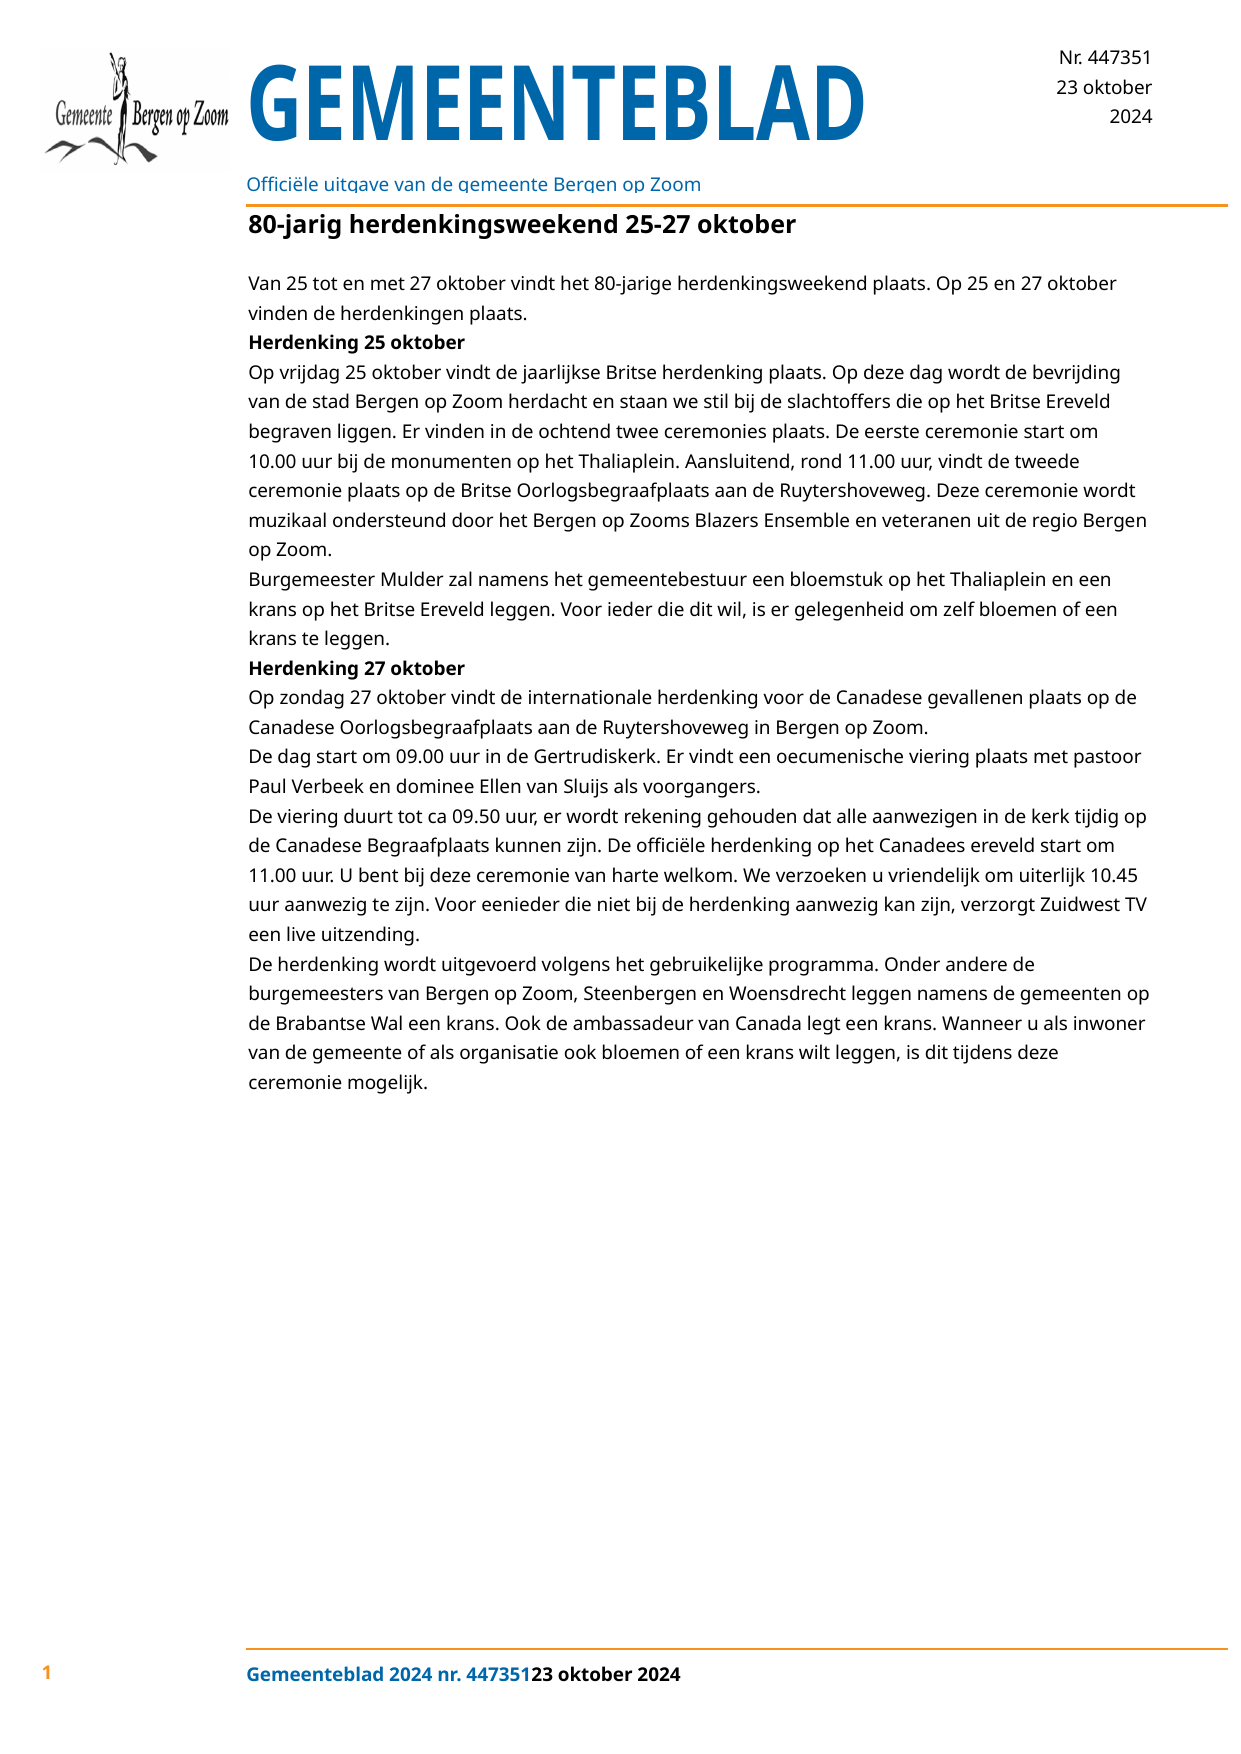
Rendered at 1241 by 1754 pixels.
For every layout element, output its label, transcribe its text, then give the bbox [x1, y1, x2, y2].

picture [41, 47, 231, 172]
text Burgemeester Mulder zal namens het gemeentebestuur een bloemstuk op het Thaliaplein en een krans op het Britse Ereveld leggen. Voor ieder die dit wil, is er gelegenheid om zelf bloemen of een krans te leggen. [248, 566, 1152, 651]
text De viering duurt tot ca 09.50 uur, er wordt rekening gehouden dat alle aanwezigen in de kerk tijdig op de Canadese Begraafplaats kunnen zijn. De officiële herdenking op het Canadees ereveld start om 11.00 uur. U bent bij deze ceremonie van harte welkom. We verzoeken u vriendelijk om uiterlijk 10.45 uur aanwezig te zijn. Voor eenieder die niet bij de herdenking aanwezig kan zijn, verzorgt Zuidwest TV een live uitzending. [248, 803, 1152, 947]
text Op vrijdag 25 oktober vindt de jaarlijkse Britse herdenking plaats. Op deze dag wordt de bevrijding van de stad Bergen op Zoom herdacht en staan we stil bij de slachtoffers die op het Britse Ereveld begraven liggen. Er vinden in de ochtend twee ceremonies plaats. De eerste ceremonie start om 10.00 uur bij de monumenten op het Thaliaplein. Aansluitend, rond 11.00 uur, vindt de tweede ceremonie plaats op de Britse Oorlogsbegraafplaats aan de Ruytershoveweg. Deze ceremonie wordt muzikaal ondersteund door het Bergen op Zooms Blazers Ensemble en veteranen uit de regio Bergen op Zoom. [248, 359, 1152, 562]
text De dag start om 09.00 uur in de Gertrudiskerk. Er vindt een oecumenische viering plaats met pastoor Paul Verbeek en dominee Ellen van Sluijs als voorgangers. [248, 744, 1152, 799]
text De herdenking wordt uitgevoerd volgens het gebruikelijke programma. Onder andere de burgemeesters van Bergen op Zoom, Steenbergen en Woensdrecht leggen namens de gemeenten op de Brabantse Wal een krans. Ook de ambassadeur van Canada legt een krans. Wanneer u als inwoner van de gemeente of als organisatie ook bloemen of een krans wilt leggen, is dit tijdens deze ceremonie mogelijk. [248, 951, 1152, 1095]
text Herdenking 27 oktober [248, 655, 1152, 681]
text Van 25 tot en met 27 oktober vindt het 80-jarige herdenkingsweekend plaats. Op 25 en 27 oktober vinden de herdenkingen plaats. [248, 270, 1152, 326]
text Op zondag 27 oktober vindt de internationale herdenking voor de Canadese gevallenen plaats op de Canadese Oorlogsbegraafplaats aan de Ruytershoveweg in Bergen op Zoom. [248, 684, 1152, 740]
text 80-jarig herdenkingsweekend 25-27 oktober [248, 207, 1152, 241]
text Herdenking 25 oktober [248, 329, 1152, 355]
